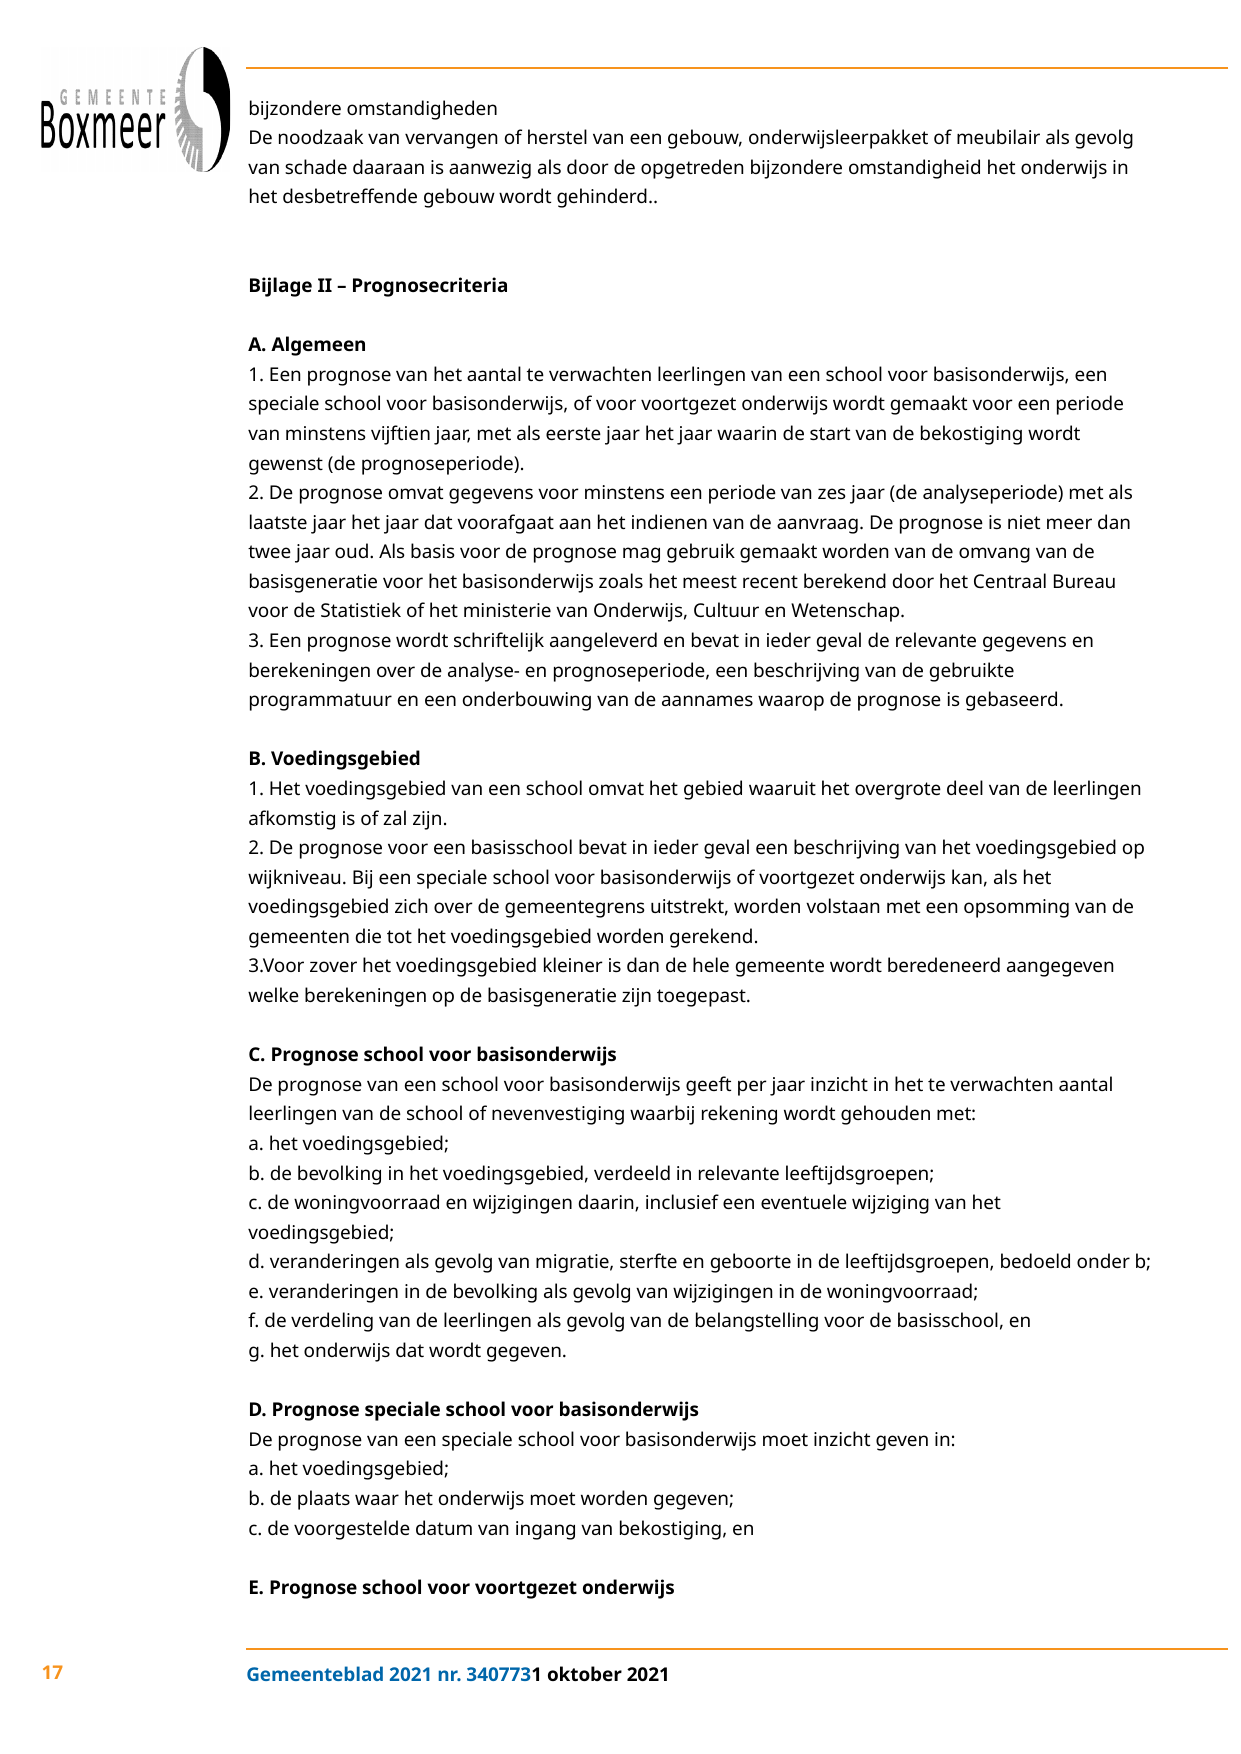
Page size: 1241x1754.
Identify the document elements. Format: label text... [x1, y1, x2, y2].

picture [41, 47, 231, 172]
text De prognose van een school voor basisonderwijs geeft per jaar inzicht in het te verwachten aantal leerlingen van de school of nevenvestiging waarbij rekening wordt gehouden met: [248, 1071, 1152, 1126]
text bijzondere omstandigheden [248, 95, 1152, 121]
text 2. De prognose voor een basisschool bevat in ieder geval een beschrijving van het voedingsgebied op wijkniveau. Bij een speciale school voor basisonderwijs of voortgezet onderwijs kan, als het voedingsgebied zich over de gemeentegrens uitstrekt, worden volstaan met een opsomming van de gemeenten die tot het voedingsgebied worden gerekend. [248, 834, 1152, 949]
text Bijlage II – Prognosecriteria [248, 272, 1152, 298]
text 3.Voor zover het voedingsgebied kleiner is dan de hele gemeente wordt beredeneerd aangegeven welke berekeningen op de basisgeneratie zijn toegepast. [248, 953, 1152, 1008]
text A. Algemeen [248, 331, 1152, 357]
text De noodzaak van vervangen of herstel van een gebouw, onderwijsleerpakket of meubilair als gevolg van schade daaraan is aanwezig als door de opgetreden bijzondere omstandigheid het onderwijs in het desbetreffende gebouw wordt gehinderd.. [248, 124, 1152, 209]
text a. het voedingsgebied; [248, 1130, 1152, 1156]
text b. de plaats waar het onderwijs moet worden gegeven; [248, 1485, 1152, 1511]
text C. Prognose school voor basisonderwijs [248, 1041, 1152, 1067]
text De prognose van een speciale school voor basisonderwijs moet inzicht geven in: [248, 1426, 1152, 1452]
text B. Voedingsgebied [248, 746, 1152, 771]
text a. het voedingsgebied; [248, 1456, 1152, 1481]
text e. veranderingen in de bevolking als gevolg van wijzigingen in de woningvoorraad; [248, 1278, 1152, 1304]
text 2. De prognose omvat gegevens voor minstens een periode van zes jaar (de analyseperiode) met als laatste jaar het jaar dat voorafgaat aan het indienen van de aanvraag. De prognose is niet meer dan twee jaar oud. Als basis voor de prognose mag gebruik gemaakt worden van de omvang van de basisgeneratie voor het basisonderwijs zoals het meest recent berekend door het Centraal Bureau voor de Statistiek of het ministerie van Onderwijs, Cultuur en Wetenschap. [248, 479, 1152, 623]
text 1. Het voedingsgebied van een school omvat het gebied waaruit het overgrote deel van de leerlingen afkomstig is of zal zijn. [248, 775, 1152, 831]
text c. de woningvoorraad en wijzigingen daarin, inclusief een eventuele wijziging van het voedingsgebied; [248, 1189, 1152, 1245]
text E. Prognose school voor voortgezet onderwijs [248, 1574, 1152, 1600]
text g. het onderwijs dat wordt gegeven. [248, 1337, 1152, 1363]
text 1. Een prognose van het aantal te verwachten leerlingen van een school voor basisonderwijs, een speciale school voor basisonderwijs, of voor voortgezet onderwijs wordt gemaakt voor een periode van minstens vijftien jaar, met als eerste jaar het jaar waarin de start van de bekostiging wordt gewenst (de prognoseperiode). [248, 361, 1152, 476]
text b. de bevolking in het voedingsgebied, verdeeld in relevante leeftijdsgroepen; [248, 1160, 1152, 1186]
text 3. Een prognose wordt schriftelijk aangeleverd en bevat in ieder geval de relevante gegevens en berekeningen over de analyse- en prognoseperiode, een beschrijving van de gebruikte programmatuur en een onderbouwing van de aannames waarop de prognose is gebaseerd. [248, 627, 1152, 712]
text f. de verdeling van de leerlingen als gevolg van de belangstelling voor de basisschool, en [248, 1308, 1152, 1333]
text c. de voorgestelde datum van ingang van bekostiging, en [248, 1515, 1152, 1541]
text d. veranderingen als gevolg van migratie, sterfte en geboorte in de leeftijdsgroepen, bedoeld onder b; [248, 1248, 1152, 1274]
text D. Prognose speciale school voor basisonderwijs [248, 1396, 1152, 1422]
